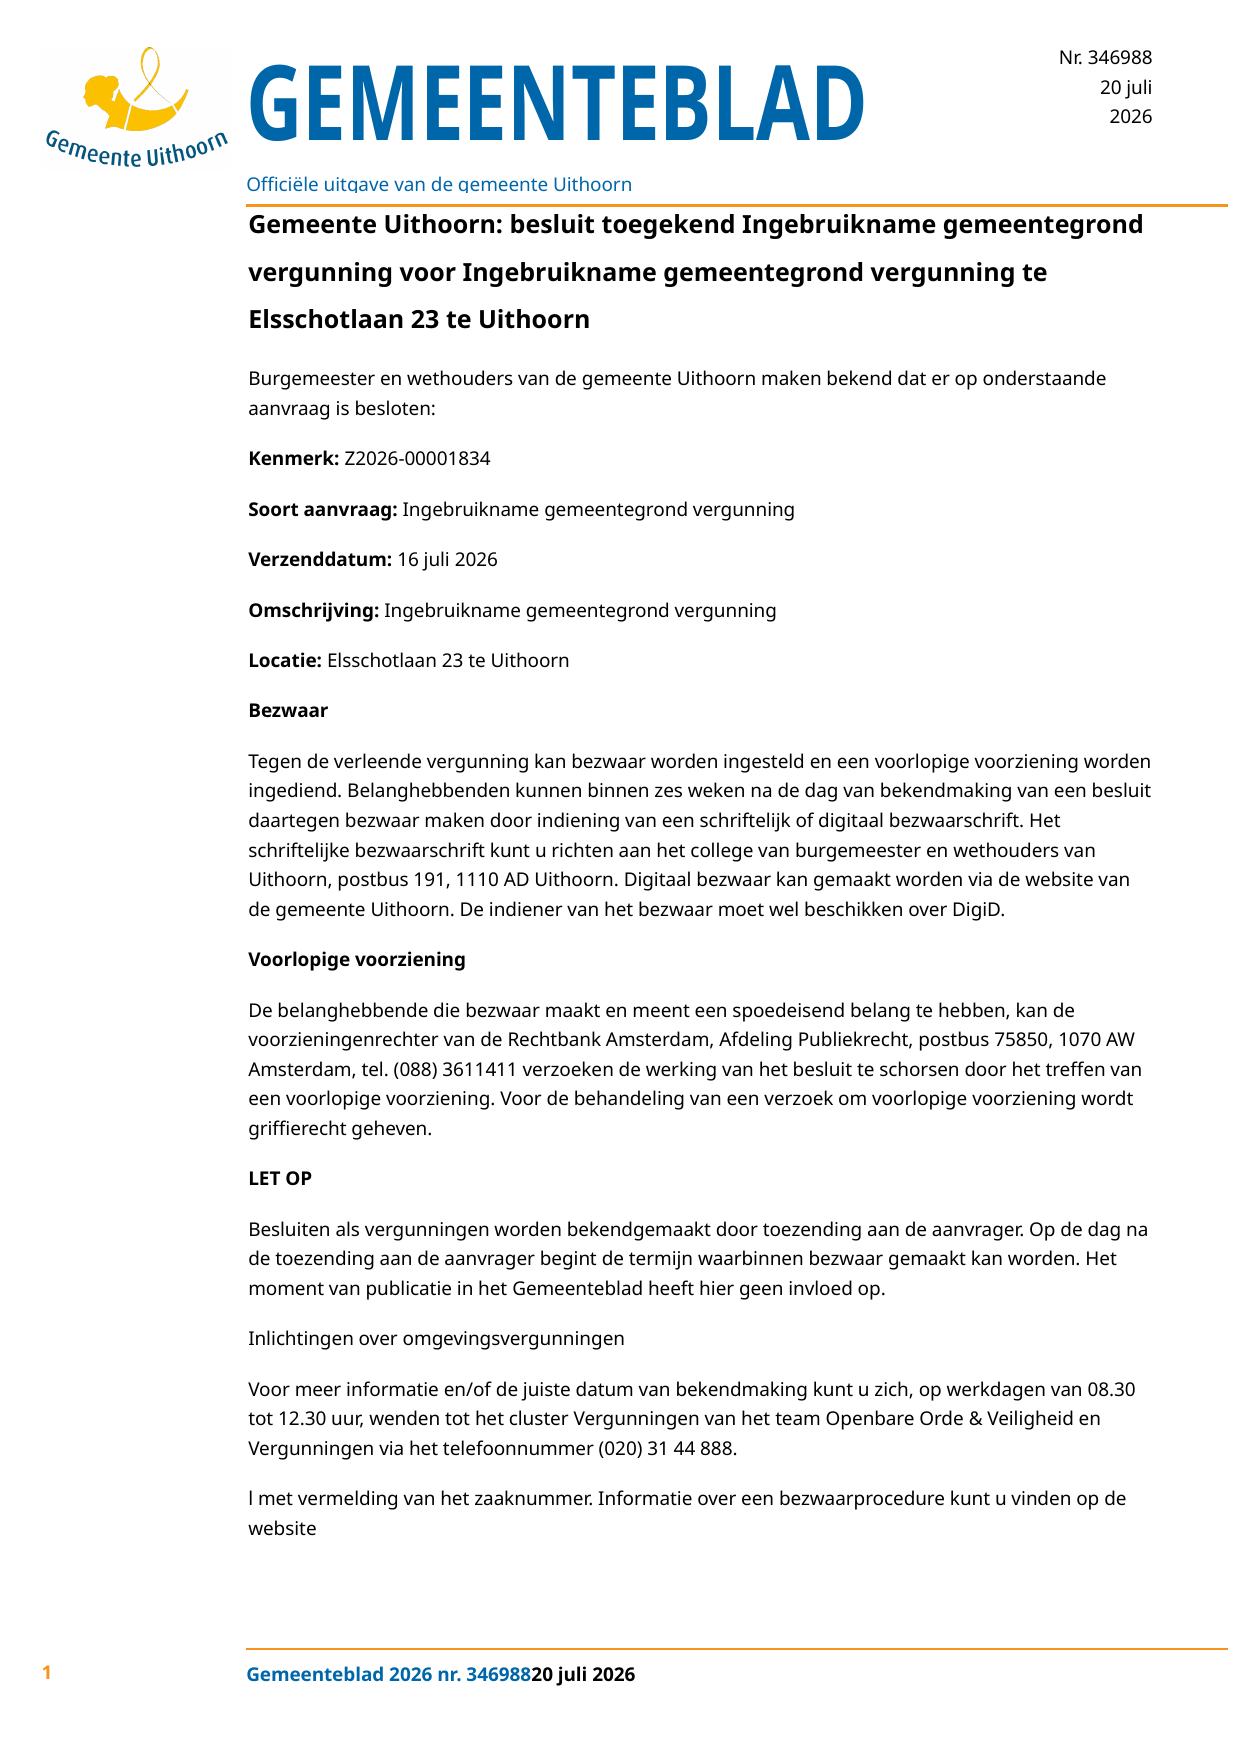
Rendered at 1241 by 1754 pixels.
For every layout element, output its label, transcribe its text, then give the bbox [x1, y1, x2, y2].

text Kenmerk: Z2026-00001834 [248, 446, 1152, 471]
text LET OP [248, 1166, 1152, 1191]
text Voorlopige voorziening [248, 946, 1152, 972]
text l met vermelding van het zaaknummer. Informatie over een bezwaarprocedure kunt u vinden op de website [248, 1486, 1152, 1541]
text Locatie: Elsschotlaan 23 te Uithoorn [248, 647, 1152, 673]
text Soort aanvraag: Ingebruikname gemeentegrond vergunning [248, 496, 1152, 522]
picture [41, 47, 231, 172]
text Voor meer informatie en/of de juiste datum van bekendmaking kunt u zich, op werkdagen van 08.30 tot 12.30 uur, wenden tot het cluster Vergunningen van het team Openbare Orde & Veiligheid en Vergunningen via het telefoonnummer (020) 31 44 888. [248, 1376, 1152, 1461]
text Inlichtingen over omgevingsvergunningen [248, 1326, 1152, 1351]
text Besluiten als vergunningen worden bekendgemaakt door toezending aan de aanvrager. Op de dag na de toezending aan de aanvrager begint de termijn waarbinnen bezwaar gemaakt kan worden. Het moment van publicatie in het Gemeenteblad heeft hier geen invloed op. [248, 1216, 1152, 1301]
text Tegen de verleende vergunning kan bezwaar worden ingesteld en een voorlopige voorziening worden ingediend. Belanghebbenden kunnen binnen zes weken na de dag van bekendmaking van een besluit daartegen bezwaar maken door indiening van een schriftelijk of digitaal bezwaarschrift. Het schriftelijke bezwaarschrift kunt u richten aan het college van burgemeester en wethouders van Uithoorn, postbus 191, 1110 AD Uithoorn. Digitaal bezwaar kan gemaakt worden via de website van de gemeente Uithoorn. De indiener van het bezwaar moet wel beschikken over DigiD. [248, 748, 1152, 922]
text Burgemeester en wethouders van de gemeente Uithoorn maken bekend dat er op onderstaande aanvraag is besloten: [248, 366, 1152, 421]
text Omschrijving: Ingebruikname gemeentegrond vergunning [248, 597, 1152, 622]
text Gemeente Uithoorn: besluit toegekend Ingebruikname gemeentegrond vergunning voor Ingebruikname gemeentegrond vergunning te Elsschotlaan 23 te Uithoorn [248, 207, 1152, 336]
text Verzenddatum: 16 juli 2026 [248, 546, 1152, 572]
text Bezwaar [248, 698, 1152, 723]
text De belanghebbende die bezwaar maakt en meent een spoedeisend belang te hebben, kan de voorzieningenrechter van de Rechtbank Amsterdam, Afdeling Publiekrecht, postbus 75850, 1070 AW Amsterdam, tel. (088) 3611411 verzoeken de werking van het besluit te schorsen door het treffen van een voorlopige voorziening. Voor de behandeling van een verzoek om voorlopige voorziening wordt griffierecht geheven. [248, 997, 1152, 1141]
